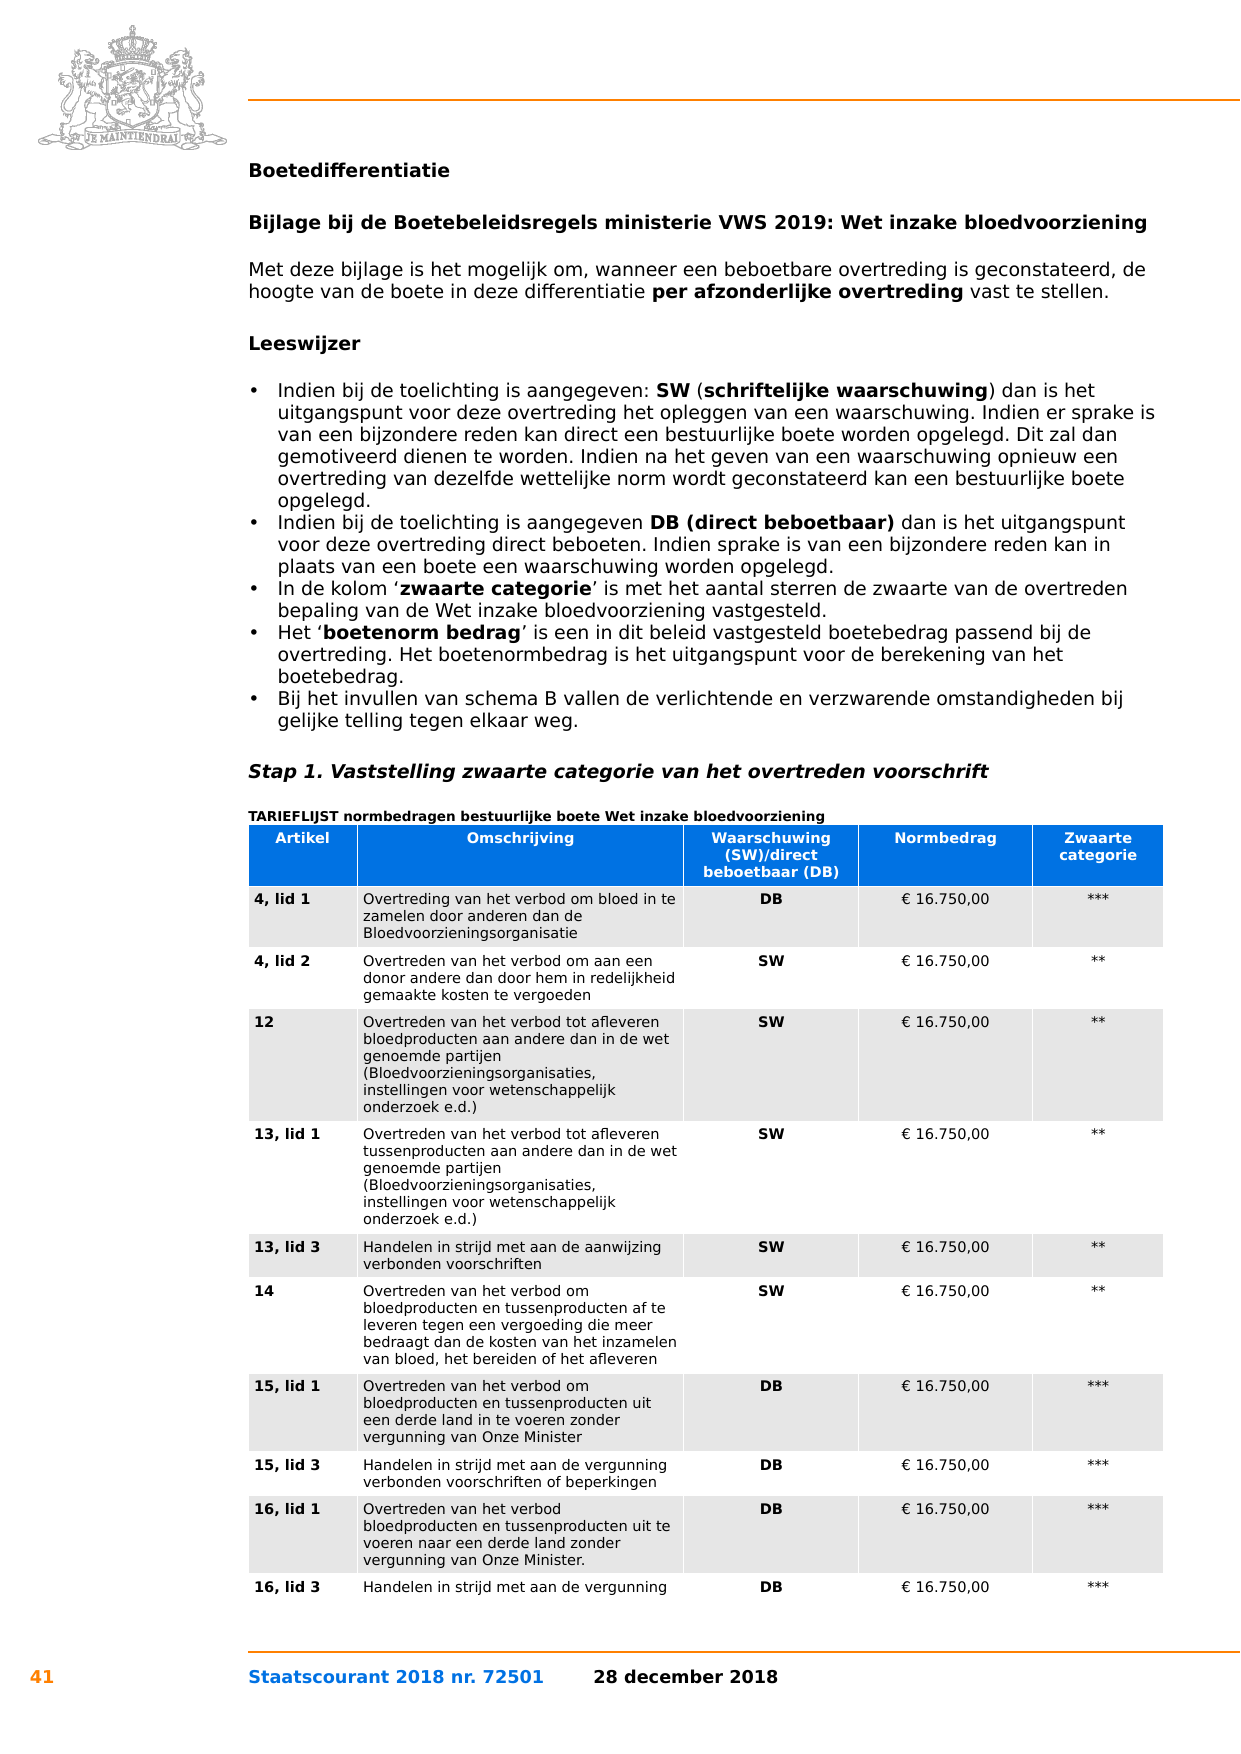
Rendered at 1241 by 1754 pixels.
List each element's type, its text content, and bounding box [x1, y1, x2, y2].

table_cell *** [1033, 887, 1163, 947]
table_cell Overtreden van het verbod tot afleveren bloedproducten aan andere dan in de wet genoemde partijen (Bloedvoorzieningsorganisaties, instellingen voor wetenschappelijk onderzoek e.d.) [358, 1009, 683, 1121]
table_cell DB [684, 1575, 858, 1601]
table_cell € 16.750,00 [859, 1575, 1032, 1601]
table_cell 13, lid 3 [249, 1234, 357, 1277]
table_cell € 16.750,00 [859, 1278, 1032, 1372]
table_cell 12 [249, 1009, 357, 1121]
subtitle Boetedifferentiatie [248, 160, 1163, 182]
table_cell Zwaarte categorie [1033, 825, 1163, 886]
text • Bij het invullen van schema B vallen de verlichtende en verzwarende omstandigheden bij gelijke telling tegen elkaar weg. [248, 687, 1163, 731]
table_cell 15, lid 3 [249, 1452, 357, 1495]
table_cell Overtreding van het verbod om bloed in te zamelen door anderen dan de Bloedvoorzieningsorganisatie [358, 887, 683, 947]
table_cell Overtreden van het verbod om bloedproducten en tussenproducten af te leveren tegen een vergoeding die meer bedraagt dan de kosten van het inzamelen van bloed, het bereiden of het afleveren [358, 1278, 683, 1372]
table_cell ** [1033, 1234, 1163, 1277]
table_cell 15, lid 1 [249, 1374, 357, 1451]
table_cell € 16.750,00 [859, 1234, 1032, 1277]
text Met deze bijlage is het mogelijk om, wanneer een beboetbare overtreding is geconstateerd, de hoogte van de boete in deze differentiatie per afzonderlijke overtreding vast te stellen. [248, 259, 1163, 303]
table_cell ** [1033, 1122, 1163, 1233]
table_cell *** [1033, 1452, 1163, 1495]
table_cell Overtreden van het verbod tot afleveren tussenproducten aan andere dan in de wet genoemde partijen (Bloedvoorzieningsorganisaties, instellingen voor wetenschappelijk onderzoek e.d.) [358, 1122, 683, 1233]
table_cell Handelen in strijd met aan de vergunning [358, 1575, 683, 1601]
table_cell Handelen in strijd met aan de vergunning verbonden voorschriften of beperkingen [358, 1452, 683, 1495]
text • Indien bij de toelichting is aangegeven DB (direct beboetbaar) dan is het uitgangspunt voor deze overtreding direct beboeten. Indien sprake is van een bijzondere reden kan in plaats van een boete een waarschuwing worden opgelegd. [248, 512, 1163, 578]
table_cell Omschrijving [358, 825, 683, 886]
table_cell Overtreden van het verbod om aan een donor andere dan door hem in redelijkheid gemaakte kosten te vergoeden [358, 948, 683, 1008]
table_cell € 16.750,00 [859, 1122, 1032, 1233]
subtitle Leeswijzer [248, 333, 1163, 355]
table_cell SW [684, 1278, 858, 1372]
table_cell DB [684, 1452, 858, 1495]
table_cell DB [684, 887, 858, 947]
table_cell € 16.750,00 [859, 1374, 1032, 1451]
table_cell DB [684, 1374, 858, 1451]
table_cell Waarschuwing (SW)/direct beboetbaar (DB) [684, 825, 858, 886]
table_cell *** [1033, 1575, 1163, 1601]
table_cell 16, lid 3 [249, 1575, 357, 1601]
table_cell Overtreden van het verbod om bloedproducten en tussenproducten uit een derde land in te voeren zonder vergunning van Onze Minister [358, 1374, 683, 1451]
table_cell ** [1033, 948, 1163, 1008]
table_cell 4, lid 2 [249, 948, 357, 1008]
table_cell Normbedrag [859, 825, 1032, 886]
table_cell € 16.750,00 [859, 887, 1032, 947]
table_cell 13, lid 1 [249, 1122, 357, 1233]
table_header TARIEFLIJST normbedragen bestuurlijke boete Wet inzake bloedvoorziening [248, 809, 1163, 824]
table_cell Artikel [249, 825, 357, 886]
subtitle Bijlage bij de Boetebeleidsregels ministerie VWS 2019: Wet inzake bloedvoorziening [248, 212, 1163, 234]
table_cell DB [684, 1496, 858, 1573]
table_cell € 16.750,00 [859, 1496, 1032, 1573]
table_cell € 16.750,00 [859, 1009, 1032, 1121]
table_cell € 16.750,00 [859, 1452, 1032, 1495]
table_cell SW [684, 1234, 858, 1277]
text • In de kolom ‘zwaarte categorie’ is met het aantal sterren de zwaarte van de overtreden bepaling van de Wet inzake bloedvoorziening vastgesteld. [248, 578, 1163, 622]
table_cell SW [684, 948, 858, 1008]
text • Het ‘boetenorm bedrag’ is een in dit beleid vastgesteld boetebedrag passend bij de overtreding. Het boetenormbedrag is het uitgangspunt voor de berekening van het boetebedrag. [248, 622, 1163, 687]
text • Indien bij de toelichting is aangegeven: SW (schriftelijke waarschuwing) dan is het uitgangspunt voor deze overtreding het opleggen van een waarschuwing. Indien er sprake is van een bijzondere reden kan direct een bestuurlijke boete worden opgelegd. Dit zal dan gemotiveerd dienen te worden. Indien na het geven van een waarschuwing opnieuw een overtreding van dezelfde wettelijke norm wordt geconstateerd kan een bestuurlijke boete opgelegd. [248, 380, 1163, 512]
table_cell *** [1033, 1496, 1163, 1573]
table_cell € 16.750,00 [859, 948, 1032, 1008]
table_cell Handelen in strijd met aan de aanwijzing verbonden voorschriften [358, 1234, 683, 1277]
picture [38, 25, 227, 150]
table_cell 16, lid 1 [249, 1496, 357, 1573]
table_cell ** [1033, 1278, 1163, 1372]
table_cell 14 [249, 1278, 357, 1372]
table_cell ** [1033, 1009, 1163, 1121]
subtitle Stap 1. Vaststelling zwaarte categorie van het overtreden voorschrift [248, 761, 1163, 783]
table_cell *** [1033, 1374, 1163, 1451]
table_cell Overtreden van het verbod bloedproducten en tussenproducten uit te voeren naar een derde land zonder vergunning van Onze Minister. [358, 1496, 683, 1573]
table_cell SW [684, 1009, 858, 1121]
table_cell SW [684, 1122, 858, 1233]
table_cell 4, lid 1 [249, 887, 357, 947]
